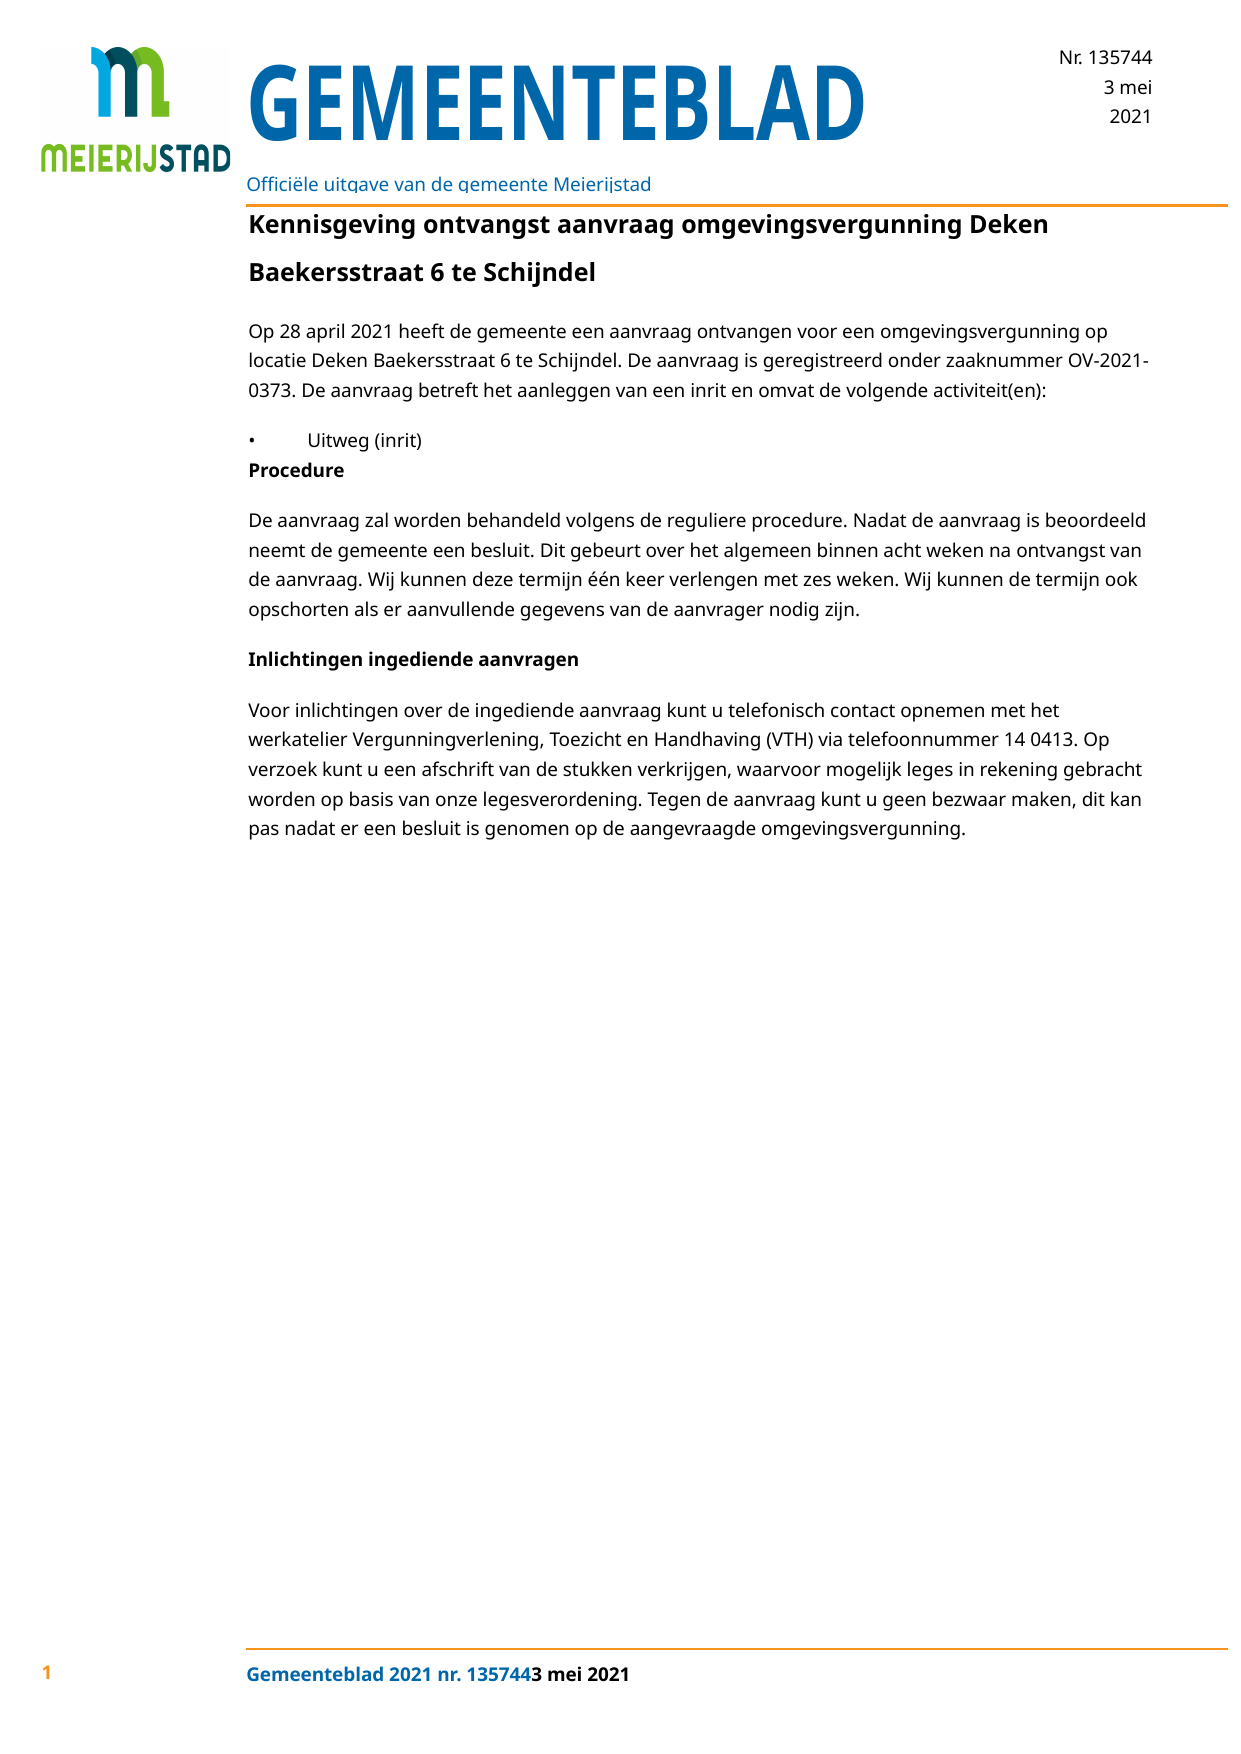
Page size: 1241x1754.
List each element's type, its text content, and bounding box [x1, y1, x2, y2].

text Voor inlichtingen over de ingediende aanvraag kunt u telefonisch contact opnemen met het werkatelier Vergunningverlening, Toezicht en Handhaving (VTH) via telefoonnummer 14 0413. Op verzoek kunt u een afschrift van de stukken verkrijgen, waarvoor mogelijk leges in rekening gebracht worden op basis van onze legesverordening. Tegen de aanvraag kunt u geen bezwaar maken, dit kan pas nadat er een besluit is genomen op de aangevraagde omgevingsvergunning. [248, 697, 1152, 841]
text Kennisgeving ontvangst aanvraag omgevingsvergunning Deken Baekersstraat 6 te Schijndel [248, 207, 1152, 288]
list Uitweg (inrit) [248, 427, 1152, 453]
text Op 28 april 2021 heeft de gemeente een aanvraag ontvangen voor een omgevingsvergunning op locatie Deken Baekersstraat 6 te Schijndel. De aanvraag is geregistreerd onder zaaknummer OV-2021-0373. De aanvraag betreft het aanleggen van een inrit en omvat de volgende activiteit(en): [248, 318, 1152, 403]
text Inlichtingen ingediende aanvragen [248, 647, 1152, 672]
text De aanvraag zal worden behandeld volgens de reguliere procedure. Nadat de aanvraag is beoordeeld neemt de gemeente een besluit. Dit gebeurt over het algemeen binnen acht weken na ontvangst van de aanvraag. Wij kunnen deze termijn één keer verlengen met zes weken. Wij kunnen de termijn ook opschorten als er aanvullende gegevens van de aanvrager nodig zijn. [248, 507, 1152, 622]
picture [41, 47, 231, 172]
text Procedure [248, 457, 1152, 483]
